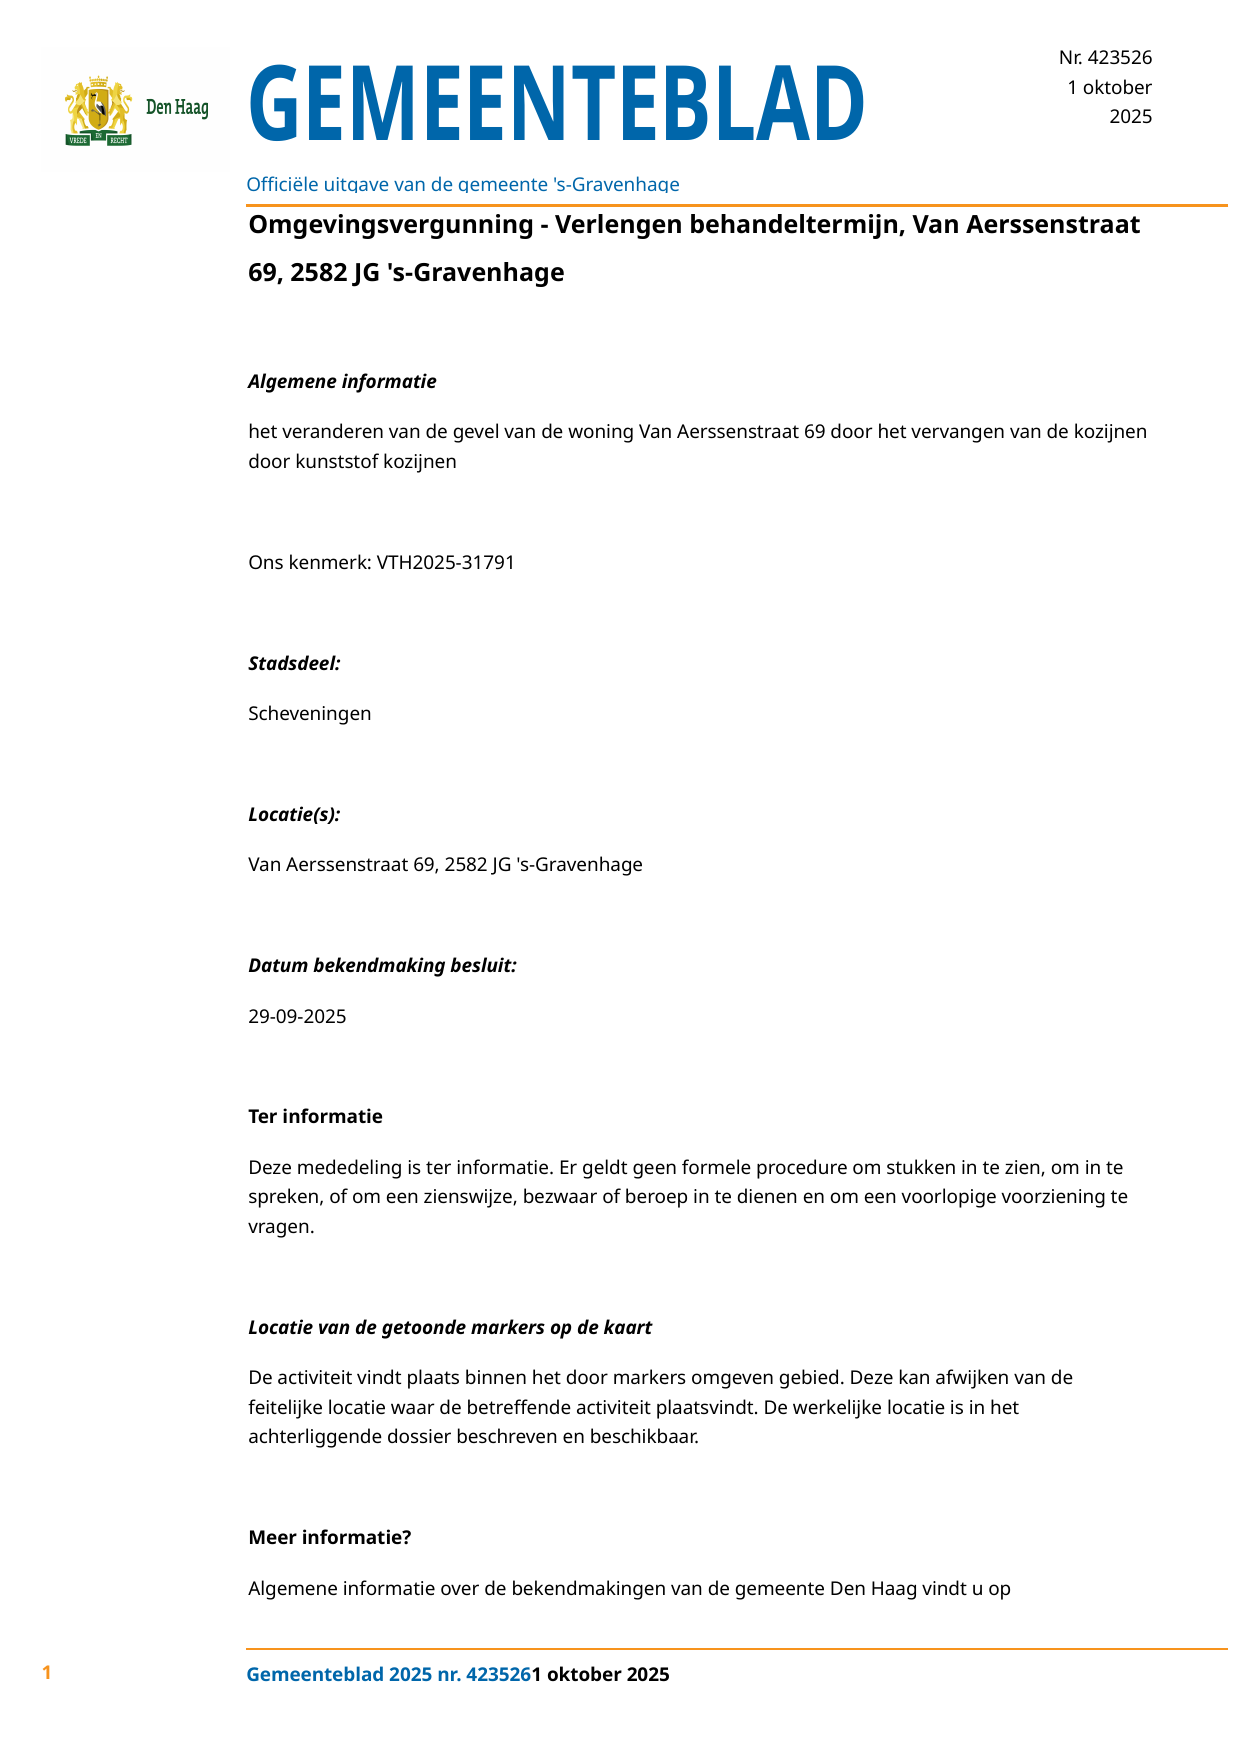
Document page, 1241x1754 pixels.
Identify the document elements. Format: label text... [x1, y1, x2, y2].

text Algemene informatie over de bekendmakingen van de gemeente Den Haag vindt u op [248, 1575, 1152, 1601]
text Deze mededeling is ter informatie. Er geldt geen formele procedure om stukken in te zien, om in te spreken, of om een zienswijze, bezwaar of beroep in te dienen en om een voorlopige voorziening te vragen. [248, 1154, 1152, 1239]
text het veranderen van de gevel van de woning Van Aerssenstraat 69 door het vervangen van de kozijnen door kunststof kozijnen [248, 419, 1152, 474]
text Datum bekendmaking besluit: [248, 952, 1152, 978]
text Locatie van de getoonde markers op de kaart [248, 1314, 1152, 1340]
text Stadsdeel: [248, 650, 1152, 676]
picture [41, 47, 231, 172]
text Ter informatie [248, 1104, 1152, 1129]
text Omgevingsvergunning - Verlengen behandeltermijn, Van Aerssenstraat 69, 2582 JG 's-Gravenhage [248, 207, 1152, 288]
text Algemene informatie [248, 368, 1152, 394]
text 29-09-2025 [248, 1003, 1152, 1029]
text De activiteit vindt plaats binnen het door markers omgeven gebied. Deze kan afwijken van de feitelijke locatie waar de betreffende activiteit plaatsvindt. De werkelijke locatie is in het achterliggende dossier beschreven en beschikbaar. [248, 1364, 1152, 1449]
text Ons kenmerk: VTH2025-31791 [248, 549, 1152, 575]
text Van Aerssenstraat 69, 2582 JG 's-Gravenhage [248, 852, 1152, 877]
text Scheveningen [248, 700, 1152, 726]
text Meer informatie? [248, 1524, 1152, 1550]
text Locatie(s): [248, 801, 1152, 827]
